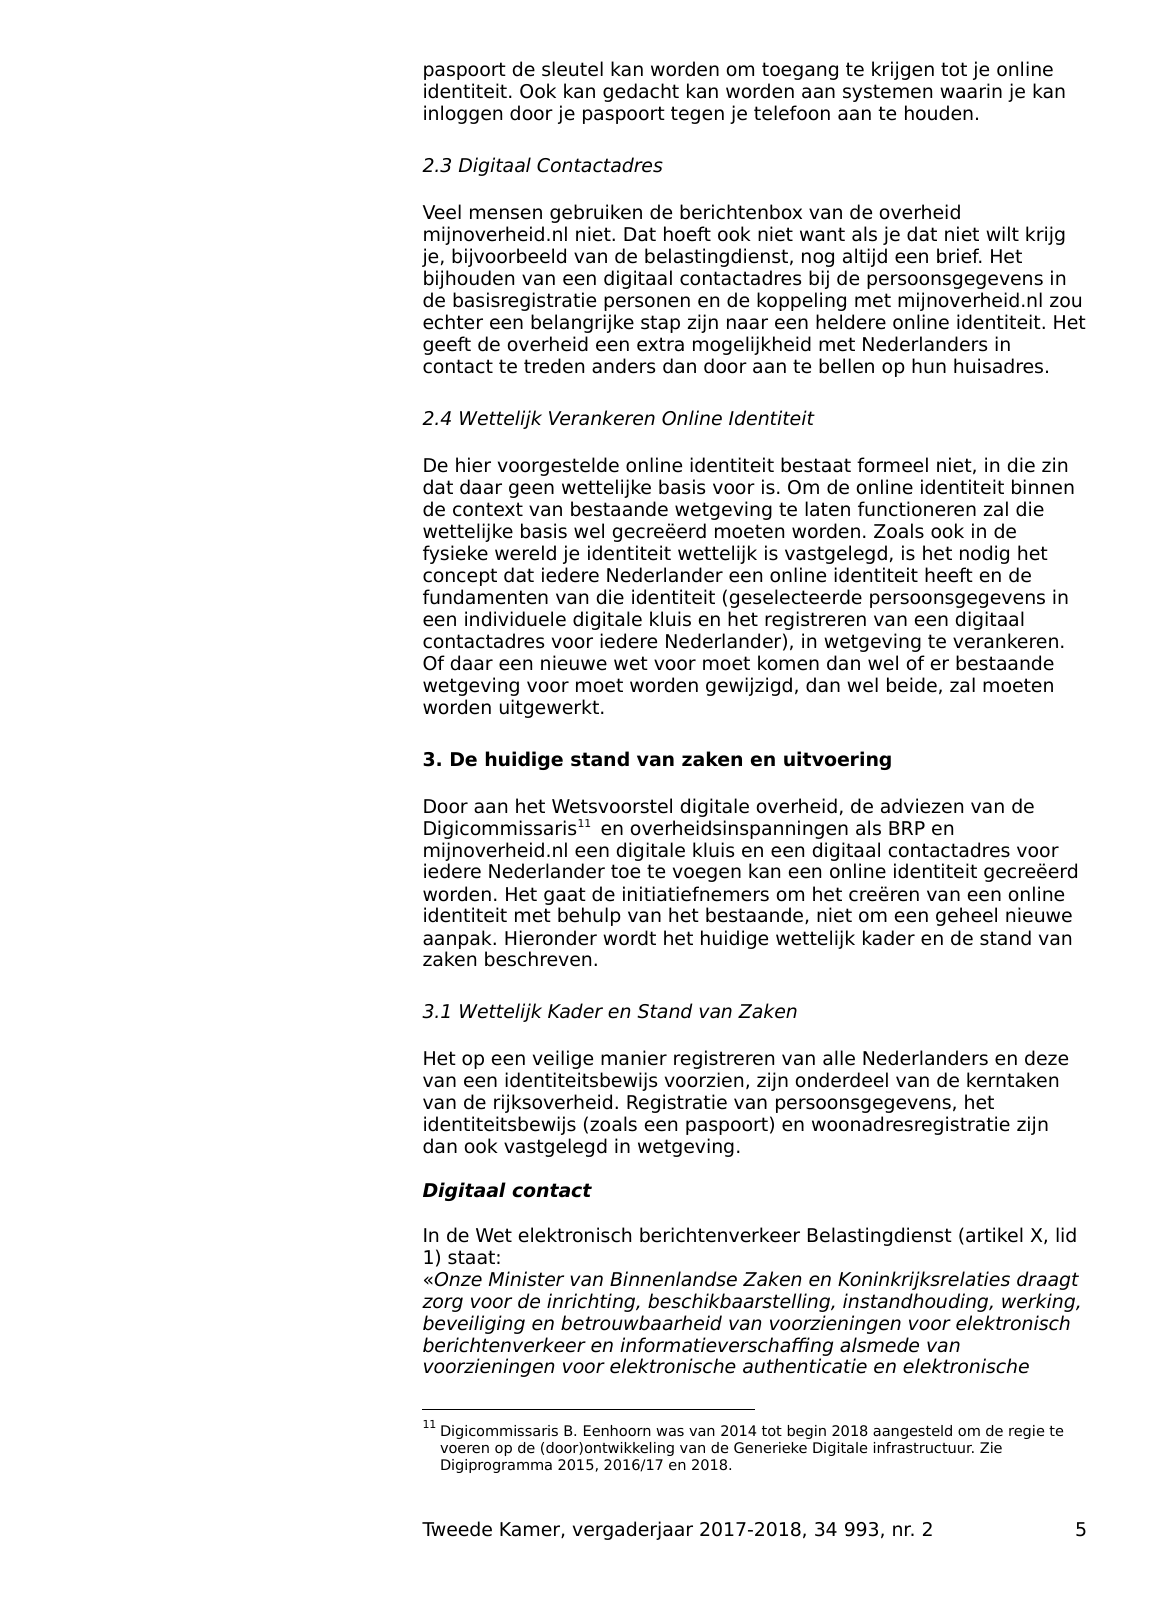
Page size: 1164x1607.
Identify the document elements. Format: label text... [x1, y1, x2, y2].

text De hier voorgestelde online identiteit bestaat formeel niet, in die zin dat daar geen wettelijke basis voor is. Om de online identiteit binnen de context van bestaande wetgeving te laten functioneren zal die wettelijke basis wel gecreëerd moeten worden. Zoals ook in de fysieke wereld je identiteit wettelijk is vastgelegd, is het nodig het concept dat iedere Nederlander een online identiteit heeft en de fundamenten van die identiteit (geselecteerde persoonsgegevens in een individuele digitale kluis en het registreren van een digitaal contactadres voor iedere Nederlander), in wetgeving te verankeren. Of daar een nieuwe wet voor moet komen dan wel of er bestaande wetgeving voor moet worden gewijzigd, dan wel beide, zal moeten worden uitgewerkt. [422, 455, 1087, 718]
text Door aan het Wetsvoorstel digitale overheid, de adviezen van de Digicommissaris en overheidsinspanningen als BRP en mijnoverheid.nl een digitale kluis en een digitaal contactadres voor iedere Nederlander toe te voegen kan een online identiteit gecreëerd worden. Het gaat de initiatiefnemers om het creëren van een online identiteit met behulp van het bestaande, niet om een geheel nieuwe aanpak. Hieronder wordt het huidige wettelijk kader en de stand van zaken beschreven. [422, 796, 1087, 971]
subtitle 2.3 Digitaal Contactadres [422, 155, 1087, 177]
text In de Wet elektronisch berichtenverkeer Belastingdienst (artikel X, lid 1) staat: [422, 1224, 1087, 1268]
text Het op een veilige manier registreren van alle Nederlanders en deze van een identiteitsbewijs voorzien, zijn onderdeel van de kerntaken van de rijksoverheid. Registratie van persoonsgegevens, het identiteitsbewijs (zoals een paspoort) en woonadresregistratie zijn dan ook vastgelegd in wetgeving. [422, 1048, 1087, 1158]
text paspoort de sleutel kan worden om toegang te krijgen tot je online identiteit. Ook kan gedacht kan worden aan systemen waarin je kan inloggen door je paspoort tegen je telefoon aan te houden. [422, 59, 1087, 125]
subtitle Digitaal contact [422, 1180, 1087, 1202]
subtitle 3.1 Wettelijk Kader en Stand van Zaken [422, 1001, 1087, 1023]
text «Onze Minister van Binnenlandse Zaken en Koninkrijksrelaties draagt zorg voor de inrichting, beschikbaarstelling, instandhouding, werking, beveiliging en betrouwbaarheid van voorzieningen voor elektronisch berichtenverkeer en informatieverschaffing alsmede van voorzieningen voor elektronische authenticatie en elektronische [422, 1268, 1087, 1378]
text Digicommissaris B. Eenhoorn was van 2014 tot begin 2018 aangesteld om de regie te voeren op de (door)ontwikkeling van de Generieke Digitale infrastructuur. Zie Digiprogramma 2015, 2016/17 en 2018. [422, 1418, 1087, 1474]
subtitle 3. De huidige stand van zaken en uitvoering [422, 748, 1087, 771]
subtitle 2.4 Wettelijk Verankeren Online Identiteit [422, 408, 1087, 430]
text Veel mensen gebruiken de berichtenbox van de overheid mijnoverheid.nl niet. Dat hoeft ook niet want als je dat niet wilt krijg je, bijvoorbeeld van de belastingdienst, nog altijd een brief. Het bijhouden van een digitaal contactadres bij de persoonsgegevens in de basisregistratie personen en de koppeling met mijnoverheid.nl zou echter een belangrijke stap zijn naar een heldere online identiteit. Het geeft de overheid een extra mogelijkheid met Nederlanders in contact te treden anders dan door aan te bellen op hun huisadres. [422, 202, 1087, 378]
